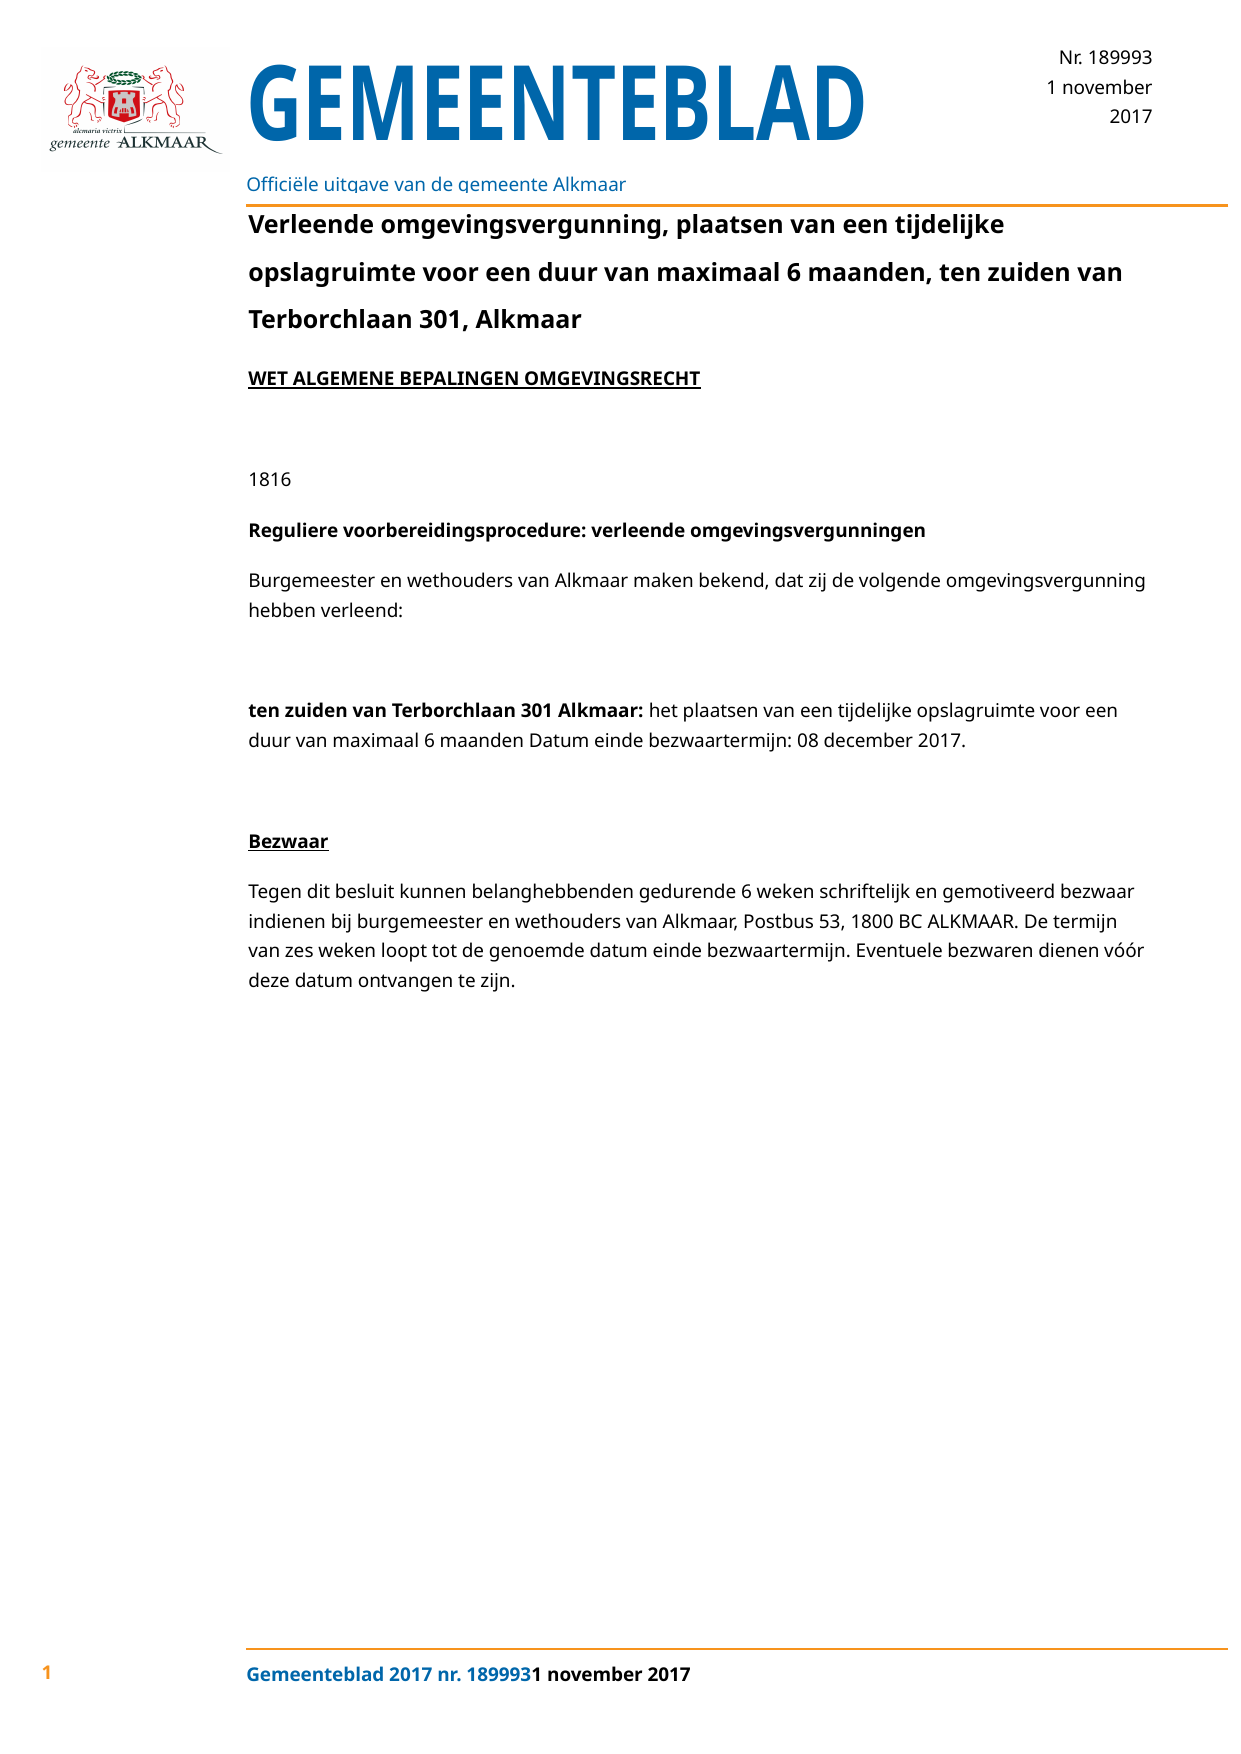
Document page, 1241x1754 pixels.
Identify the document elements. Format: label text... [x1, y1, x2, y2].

picture [41, 47, 231, 172]
text Reguliere voorbereidingsprocedure: verleende omgevingsvergunningen [248, 517, 1152, 542]
text Bezwaar [248, 828, 1152, 854]
text 1816 [248, 466, 1152, 492]
text Verleende omgevingsvergunning, plaatsen van een tijdelijke opslagruimte voor een duur van maximaal 6 maanden, ten zuiden van Terborchlaan 301, Alkmaar [248, 207, 1152, 336]
text ten zuiden van Terborchlaan 301 Alkmaar: het plaatsen van een tijdelijke opslagruimte voor een duur van maximaal 6 maanden Datum einde bezwaartermijn: 08 december 2017. [248, 698, 1152, 753]
text Tegen dit besluit kunnen belanghebbenden gedurende 6 weken schriftelijk en gemotiveerd bezwaar indienen bij burgemeester en wethouders van Alkmaar, Postbus 53, 1800 BC ALKMAAR. De termijn van zes weken loopt tot de genoemde datum einde bezwaartermijn. Eventuele bezwaren dienen vóór deze datum ontvangen te zijn. [248, 878, 1152, 993]
text Burgemeester en wethouders van Alkmaar maken bekend, dat zij de volgende omgevingsvergunning hebben verleend: [248, 567, 1152, 622]
text WET ALGEMENE BEPALINGEN OMGEVINGSRECHT [248, 366, 1152, 391]
